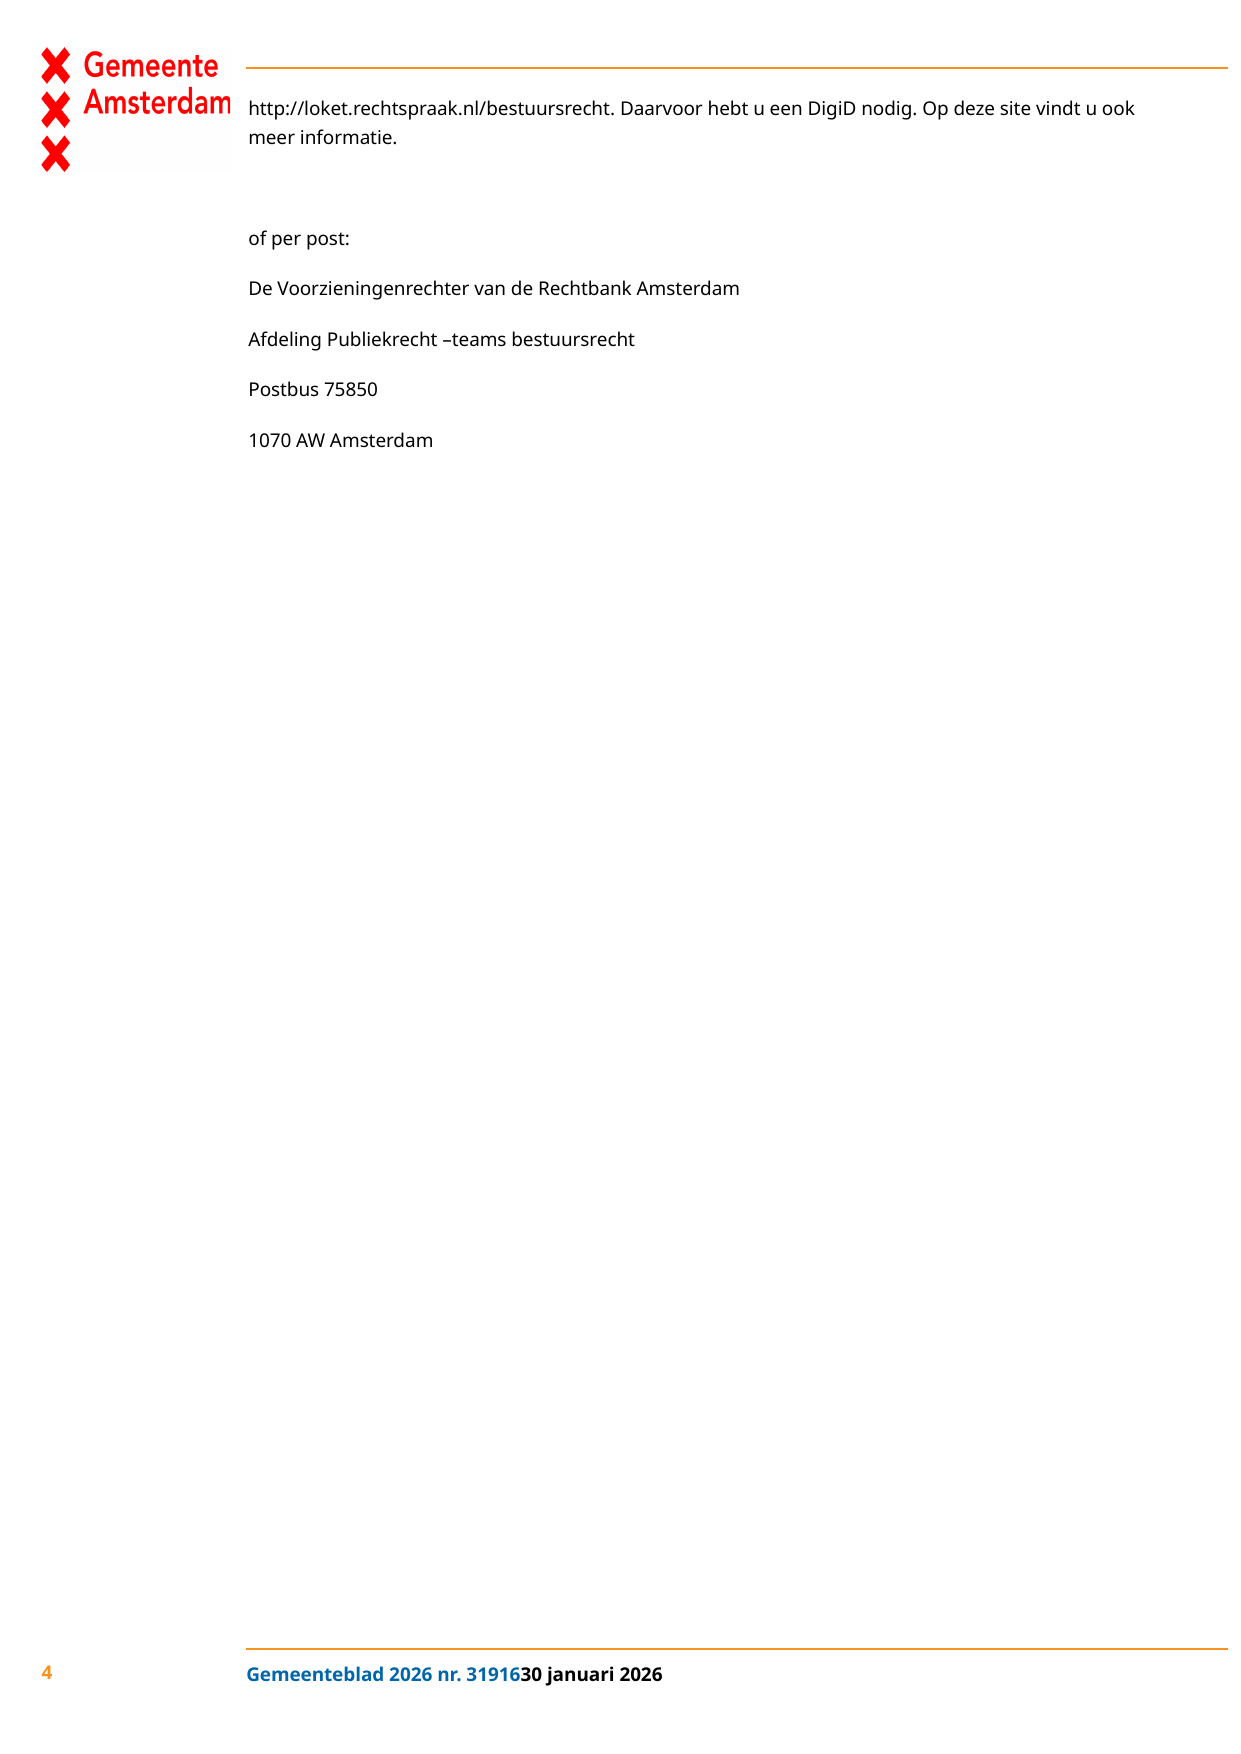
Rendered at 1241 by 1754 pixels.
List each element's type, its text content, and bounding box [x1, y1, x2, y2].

picture [41, 47, 231, 172]
text Postbus 75850 [248, 376, 1152, 402]
text Afdeling Publiekrecht –teams bestuursrecht [248, 326, 1152, 352]
text De Voorzieningenrechter van de Rechtbank Amsterdam [248, 276, 1152, 301]
text http://loket.rechtspraak.nl/bestuursrecht. Daarvoor hebt u een DigiD nodig. Op deze site vindt u ook meer informatie. [248, 95, 1152, 150]
text 1070 AW Amsterdam [248, 427, 1152, 453]
text of per post: [248, 225, 1152, 251]
